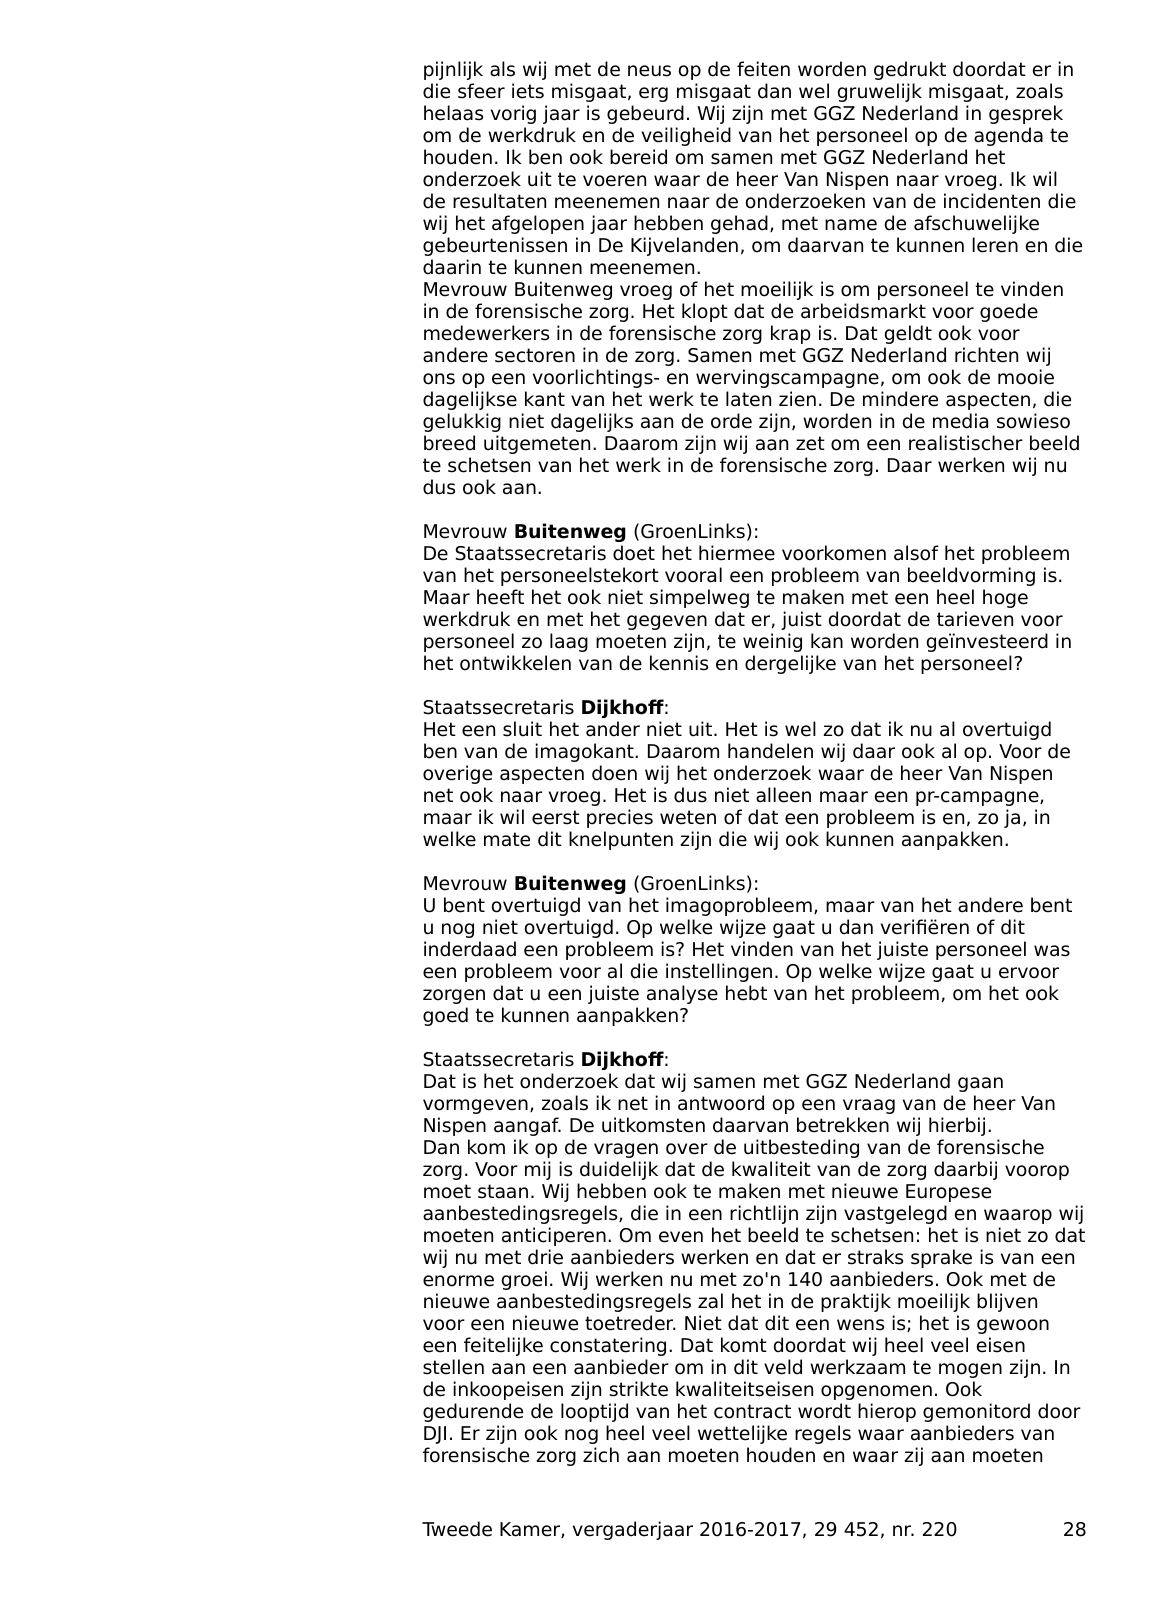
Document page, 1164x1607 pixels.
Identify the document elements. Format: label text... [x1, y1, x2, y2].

text pijnlijk als wij met de neus op de feiten worden gedrukt doordat er in die sfeer iets misgaat, erg misgaat dan wel gruwelijk misgaat, zoals helaas vorig jaar is gebeurd. Wij zijn met GGZ Nederland in gesprek om de werkdruk en de veiligheid van het personeel op de agenda te houden. Ik ben ook bereid om samen met GGZ Nederland het onderzoek uit te voeren waar de heer Van Nispen naar vroeg. Ik wil de resultaten meenemen naar de onderzoeken van de incidenten die wij het afgelopen jaar hebben gehad, met name de afschuwelijke gebeurtenissen in De Kijvelanden, om daarvan te kunnen leren en die daarin te kunnen meenemen. [422, 59, 1087, 279]
text Mevrouw Buitenweg (GroenLinks): [422, 521, 1087, 543]
text Mevrouw Buitenweg (GroenLinks): [422, 873, 1087, 895]
text Dat is het onderzoek dat wij samen met GGZ Nederland gaan vormgeven, zoals ik net in antwoord op een vraag van de heer Van Nispen aangaf. De uitkomsten daarvan betrekken wij hierbij. [422, 1071, 1087, 1137]
text Mevrouw Buitenweg vroeg of het moeilijk is om personeel te vinden in de forensische zorg. Het klopt dat de arbeidsmarkt voor goede medewerkers in de forensische zorg krap is. Dat geldt ook voor andere sectoren in de zorg. Samen met GGZ Nederland richten wij ons op een voorlichtings- en wervingscampagne, om ook de mooie dagelijkse kant van het werk te laten zien. De mindere aspecten, die gelukkig niet dagelijks aan de orde zijn, worden in de media sowieso breed uitgemeten. Daarom zijn wij aan zet om een realistischer beeld te schetsen van het werk in de forensische zorg. Daar werken wij nu dus ook aan. [422, 279, 1087, 499]
text Staatssecretaris Dijkhoff: [422, 1049, 1087, 1071]
text De Staatssecretaris doet het hiermee voorkomen alsof het probleem van het personeelstekort vooral een probleem van beeldvorming is. Maar heeft het ook niet simpelweg te maken met een heel hoge werkdruk en met het gegeven dat er, juist doordat de tarieven voor personeel zo laag moeten zijn, te weinig kan worden geïnvesteerd in het ontwikkelen van de kennis en dergelijke van het personeel? [422, 543, 1087, 675]
text U bent overtuigd van het imagoprobleem, maar van het andere bent u nog niet overtuigd. Op welke wijze gaat u dan verifiëren of dit inderdaad een probleem is? Het vinden van het juiste personeel was een probleem voor al die instellingen. Op welke wijze gaat u ervoor zorgen dat u een juiste analyse hebt van het probleem, om het ook goed te kunnen aanpakken? [422, 895, 1087, 1027]
text Staatssecretaris Dijkhoff: [422, 697, 1087, 719]
text Het een sluit het ander niet uit. Het is wel zo dat ik nu al overtuigd ben van de imagokant. Daarom handelen wij daar ook al op. Voor de overige aspecten doen wij het onderzoek waar de heer Van Nispen net ook naar vroeg. Het is dus niet alleen maar een pr-campagne, maar ik wil eerst precies weten of dat een probleem is en, zo ja, in welke mate dit knelpunten zijn die wij ook kunnen aanpakken. [422, 719, 1087, 851]
text Dan kom ik op de vragen over de uitbesteding van de forensische zorg. Voor mij is duidelijk dat de kwaliteit van de zorg daarbij voorop moet staan. Wij hebben ook te maken met nieuwe Europese aanbestedingsregels, die in een richtlijn zijn vastgelegd en waarop wij moeten anticiperen. Om even het beeld te schetsen: het is niet zo dat wij nu met drie aanbieders werken en dat er straks sprake is van een enorme groei. Wij werken nu met zo'n 140 aanbieders. Ook met de nieuwe aanbestedingsregels zal het in de praktijk moeilijk blijven voor een nieuwe toetreder. Niet dat dit een wens is; het is gewoon een feitelijke constatering. Dat komt doordat wij heel veel eisen stellen aan een aanbieder om in dit veld werkzaam te mogen zijn. In de inkoopeisen zijn strikte kwaliteitseisen opgenomen. Ook gedurende de looptijd van het contract wordt hierop gemonitord door DJI. Er zijn ook nog heel veel wettelijke regels waar aanbieders van forensische zorg zich aan moeten houden en waar zij aan moeten [422, 1137, 1087, 1467]
